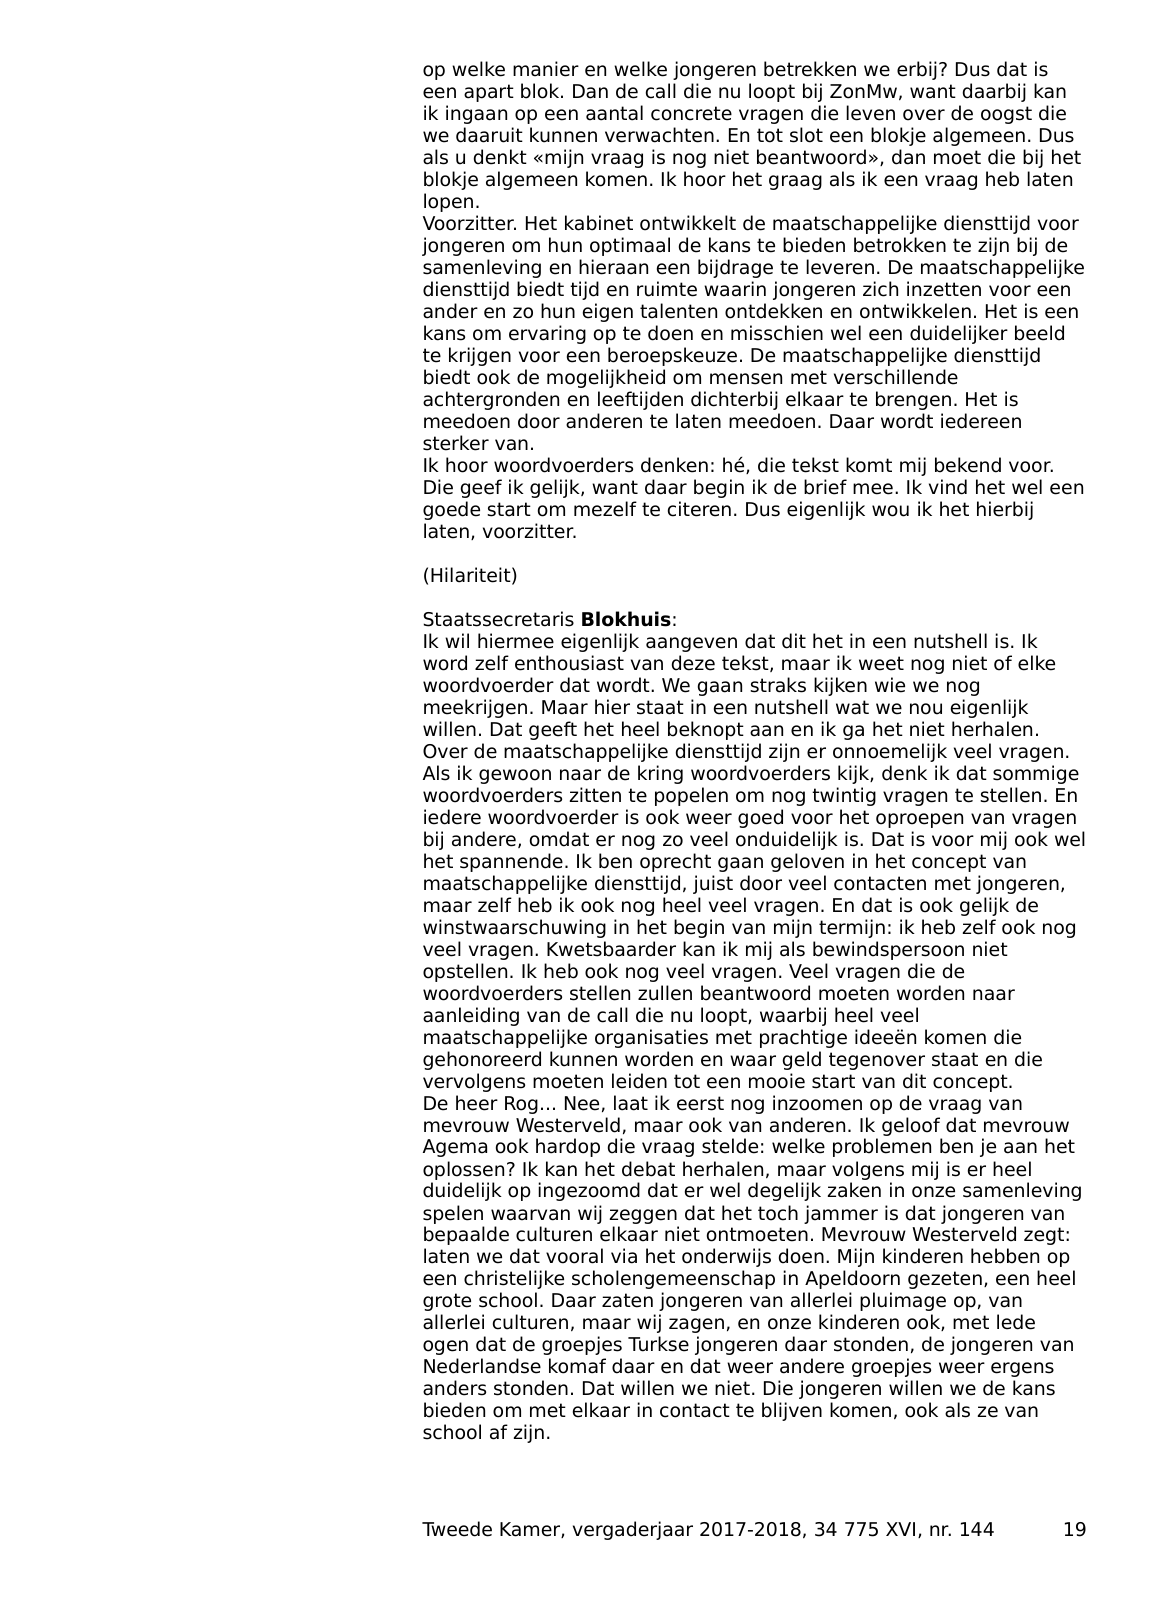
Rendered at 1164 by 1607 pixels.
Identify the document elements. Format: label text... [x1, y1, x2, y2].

text Voorzitter. Het kabinet ontwikkelt de maatschappelijke diensttijd voor jongeren om hun optimaal de kans te bieden betrokken te zijn bij de samenleving en hieraan een bijdrage te leveren. De maatschappelijke diensttijd biedt tijd en ruimte waarin jongeren zich inzetten voor een ander en zo hun eigen talenten ontdekken en ontwikkelen. Het is een kans om ervaring op te doen en misschien wel een duidelijker beeld te krijgen voor een beroepskeuze. De maatschappelijke diensttijd biedt ook de mogelijkheid om mensen met verschillende achtergronden en leeftijden dichterbij elkaar te brengen. Het is meedoen door anderen te laten meedoen. Daar wordt iedereen sterker van. [422, 213, 1087, 455]
text op welke manier en welke jongeren betrekken we erbij? Dus dat is een apart blok. Dan de call die nu loopt bij ZonMw, want daarbij kan ik ingaan op een aantal concrete vragen die leven over de oogst die we daaruit kunnen verwachten. En tot slot een blokje algemeen. Dus als u denkt «mijn vraag is nog niet beantwoord», dan moet die bij het blokje algemeen komen. Ik hoor het graag als ik een vraag heb laten lopen. [422, 59, 1087, 213]
text Ik wil hiermee eigenlijk aangeven dat dit het in een nutshell is. Ik word zelf enthousiast van deze tekst, maar ik weet nog niet of elke woordvoerder dat wordt. We gaan straks kijken wie we nog meekrijgen. Maar hier staat in een nutshell wat we nou eigenlijk willen. Dat geeft het heel beknopt aan en ik ga het niet herhalen. [422, 631, 1087, 741]
text Over de maatschappelijke diensttijd zijn er onnoemelijk veel vragen. Als ik gewoon naar de kring woordvoerders kijk, denk ik dat sommige woordvoerders zitten te popelen om nog twintig vragen te stellen. En iedere woordvoerder is ook weer goed voor het oproepen van vragen bij andere, omdat er nog zo veel onduidelijk is. Dat is voor mij ook wel het spannende. Ik ben oprecht gaan geloven in het concept van maatschappelijke diensttijd, juist door veel contacten met jongeren, maar zelf heb ik ook nog heel veel vragen. En dat is ook gelijk de winstwaarschuwing in het begin van mijn termijn: ik heb zelf ook nog veel vragen. Kwetsbaarder kan ik mij als bewindspersoon niet opstellen. Ik heb ook nog veel vragen. Veel vragen die de woordvoerders stellen zullen beantwoord moeten worden naar aanleiding van de call die nu loopt, waarbij heel veel maatschappelijke organisaties met prachtige ideeën komen die gehonoreerd kunnen worden en waar geld tegenover staat en die vervolgens moeten leiden tot een mooie start van dit concept. [422, 741, 1087, 1092]
text Staatssecretaris Blokhuis: [422, 609, 1087, 631]
text Ik hoor woordvoerders denken: hé, die tekst komt mij bekend voor. Die geef ik gelijk, want daar begin ik de brief mee. Ik vind het wel een goede start om mezelf te citeren. Dus eigenlijk wou ik het hierbij laten, voorzitter. [422, 455, 1087, 543]
text (Hilariteit) [422, 565, 1087, 587]
text De heer Rog... Nee, laat ik eerst nog inzoomen op de vraag van mevrouw Westerveld, maar ook van anderen. Ik geloof dat mevrouw Agema ook hardop die vraag stelde: welke problemen ben je aan het oplossen? Ik kan het debat herhalen, maar volgens mij is er heel duidelijk op ingezoomd dat er wel degelijk zaken in onze samenleving spelen waarvan wij zeggen dat het toch jammer is dat jongeren van bepaalde culturen elkaar niet ontmoeten. Mevrouw Westerveld zegt: laten we dat vooral via het onderwijs doen. Mijn kinderen hebben op een christelijke scholengemeenschap in Apeldoorn gezeten, een heel grote school. Daar zaten jongeren van allerlei pluimage op, van allerlei culturen, maar wij zagen, en onze kinderen ook, met lede ogen dat de groepjes Turkse jongeren daar stonden, de jongeren van Nederlandse komaf daar en dat weer andere groepjes weer ergens anders stonden. Dat willen we niet. Die jongeren willen we de kans bieden om met elkaar in contact te blijven komen, ook als ze van school af zijn. [422, 1092, 1087, 1444]
